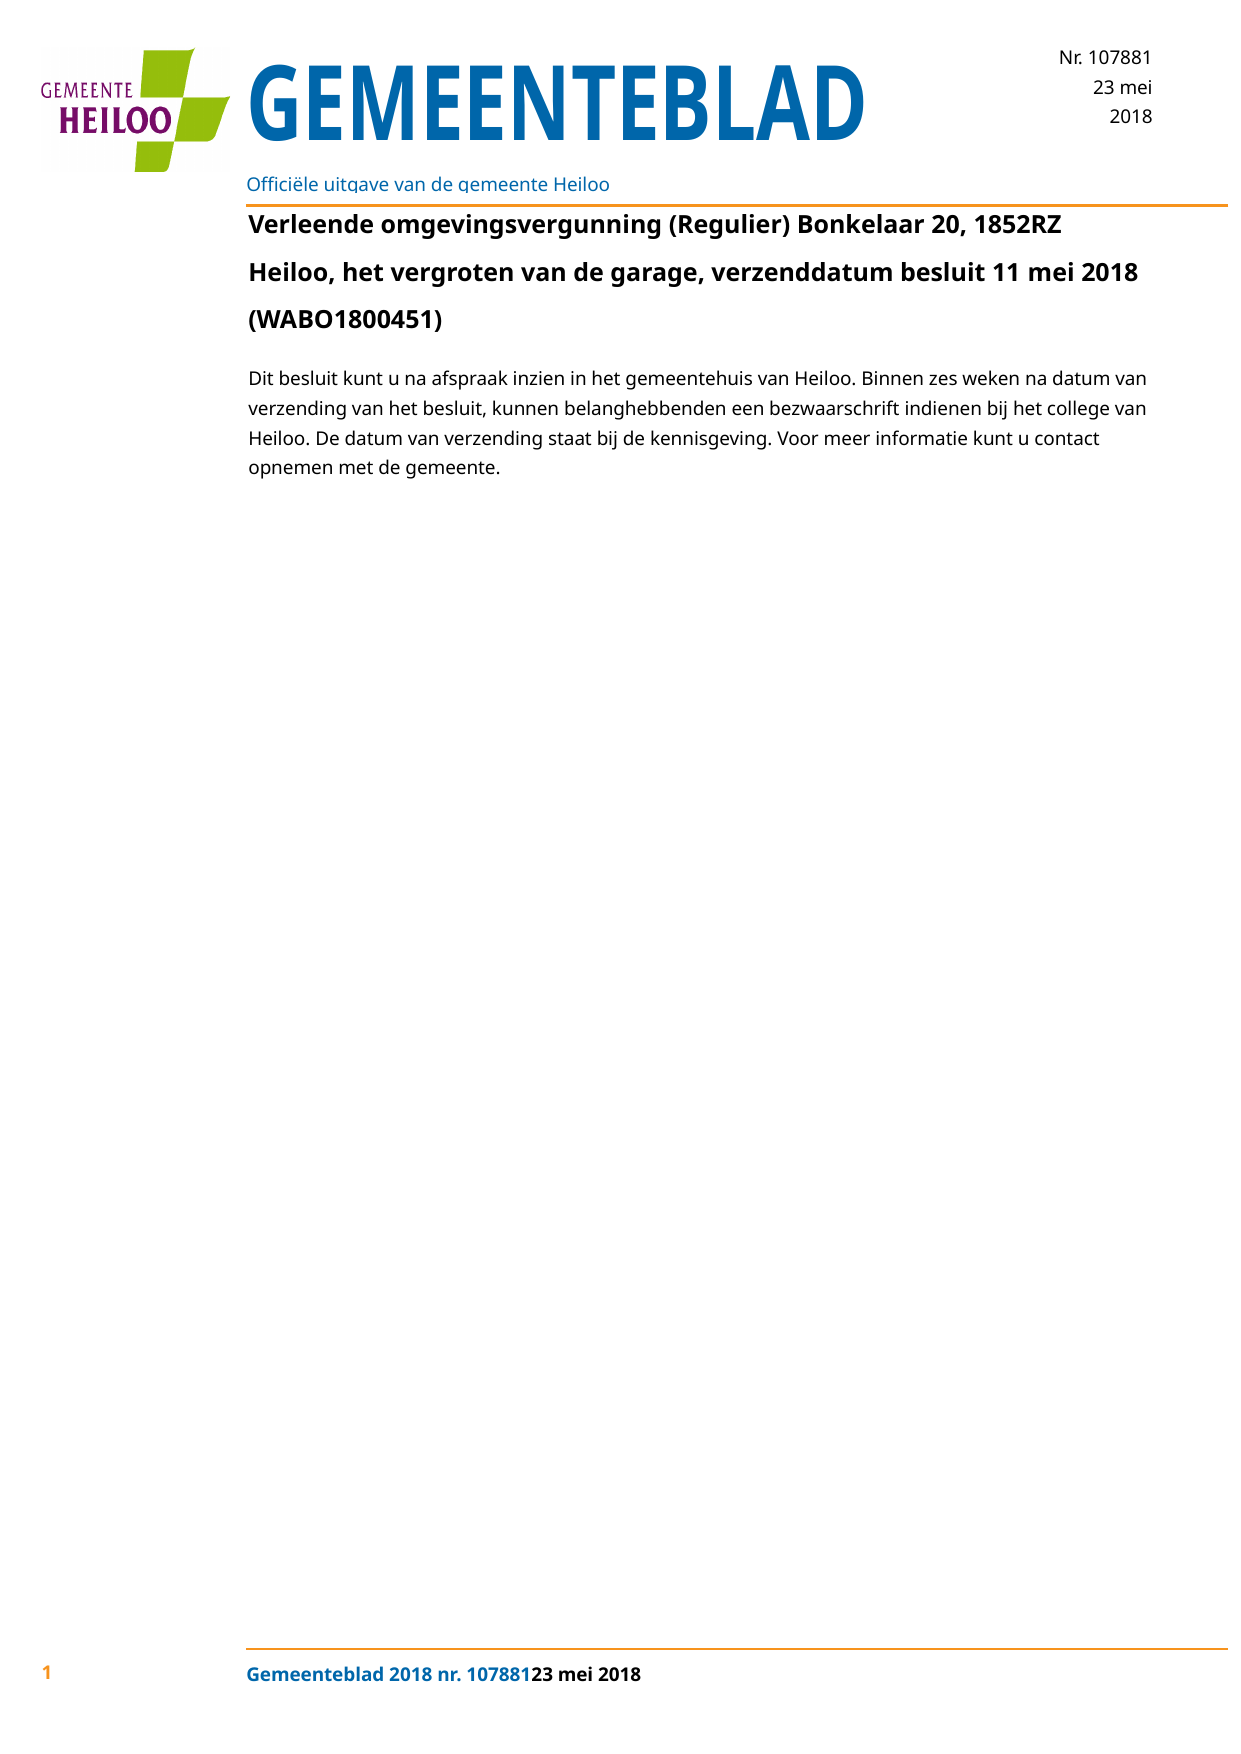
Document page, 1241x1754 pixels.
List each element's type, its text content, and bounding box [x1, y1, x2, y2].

text Verleende omgevingsvergunning (Regulier) Bonkelaar 20, 1852RZ Heiloo, het vergroten van de garage, verzenddatum besluit 11 mei 2018 (WABO1800451) [248, 207, 1152, 336]
picture [41, 47, 231, 172]
text Dit besluit kunt u na afspraak inzien in het gemeentehuis van Heiloo. Binnen zes weken na datum van verzending van het besluit, kunnen belanghebbenden een bezwaarschrift indienen bij het college van Heiloo. De datum van verzending staat bij de kennisgeving. Voor meer informatie kunt u contact opnemen met de gemeente. [248, 366, 1152, 480]
